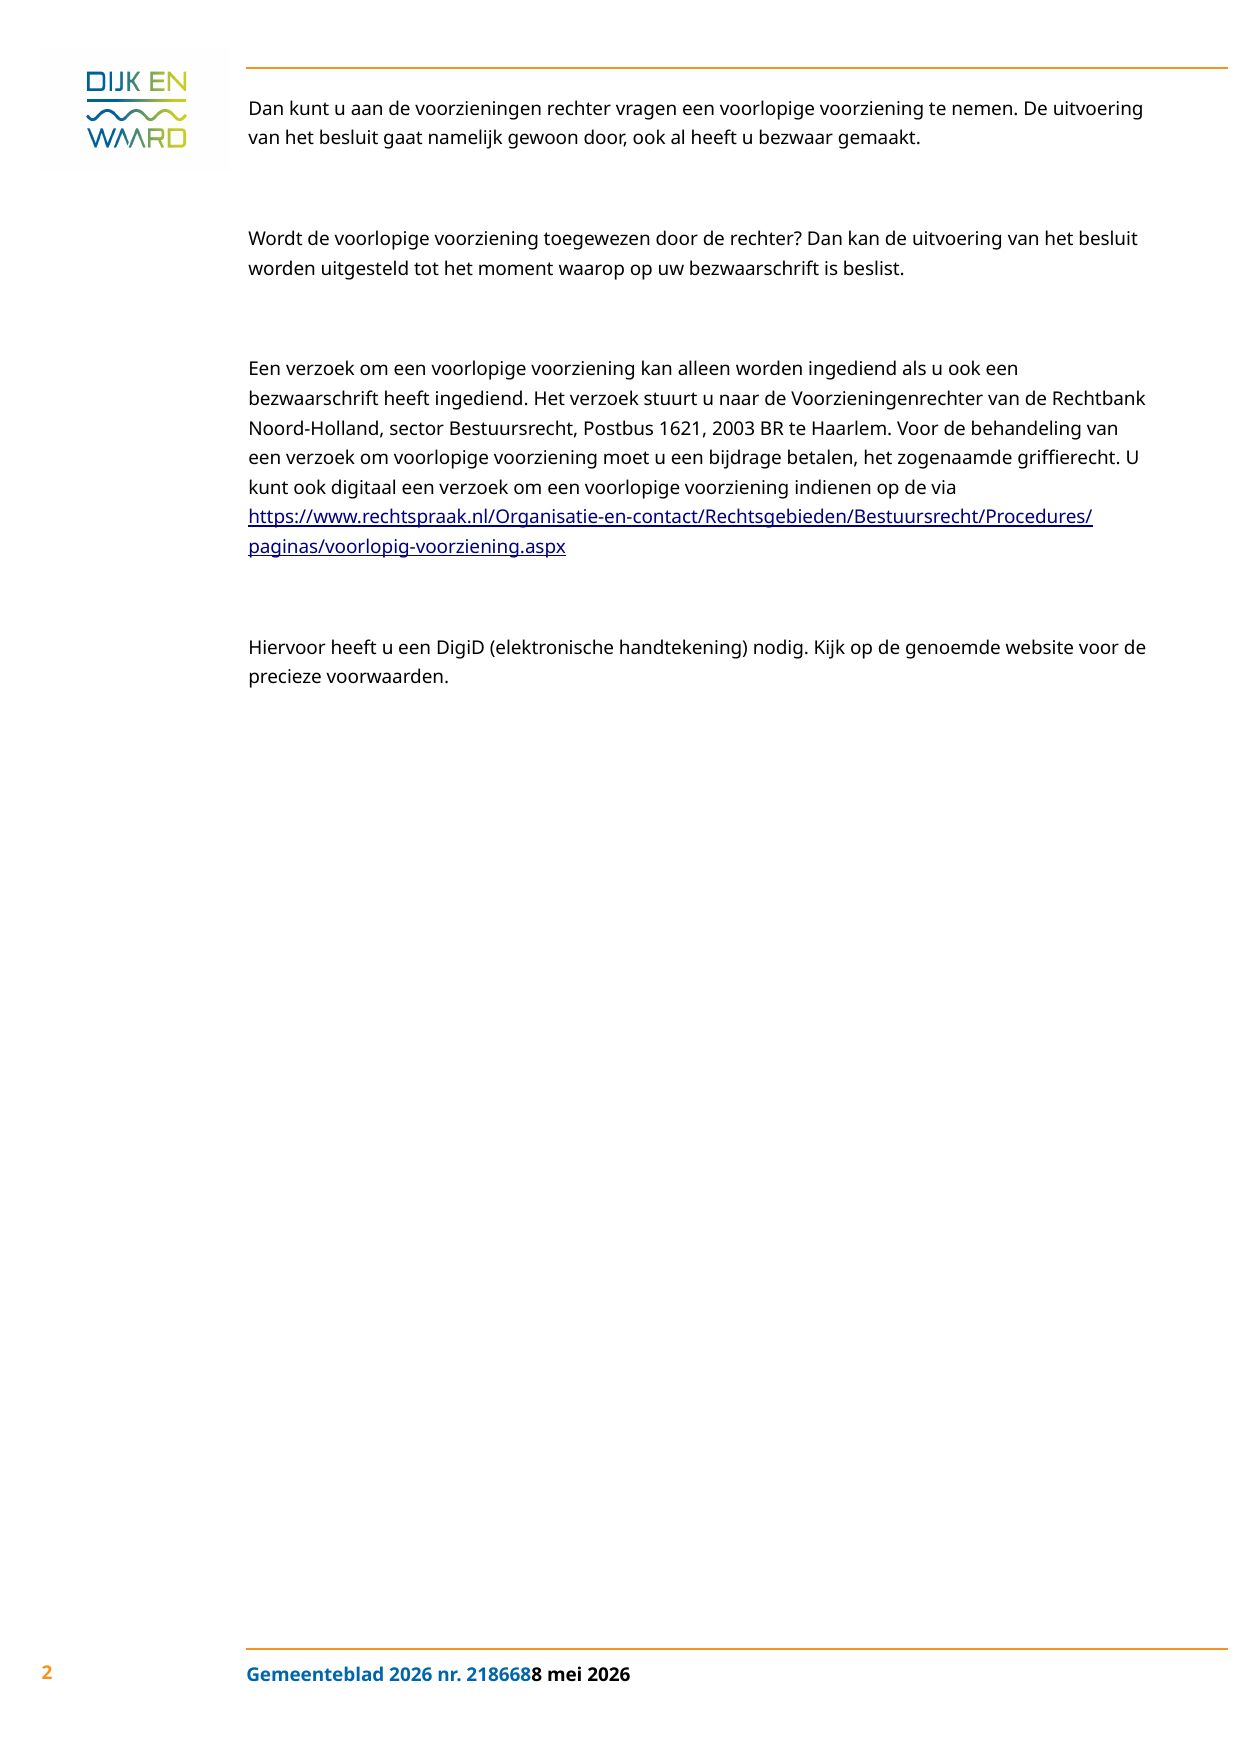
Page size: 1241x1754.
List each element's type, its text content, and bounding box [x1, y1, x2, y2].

picture [41, 47, 231, 172]
text Hiervoor heeft u een DigiD (elektronische handtekening) nodig. Kijk op de genoemde website voor de precieze voorwaarden. [248, 634, 1152, 689]
text Dan kunt u aan de voorzieningen rechter vragen een voorlopige voorziening te nemen. De uitvoering van het besluit gaat namelijk gewoon door, ook al heeft u bezwaar gemaakt. [248, 95, 1152, 150]
text Een verzoek om een voorlopige voorziening kan alleen worden ingediend als u ook een bezwaarschrift heeft ingediend. Het verzoek stuurt u naar de Voorzieningenrechter van de Rechtbank Noord-Holland, sector Bestuursrecht, Postbus 1621, 2003 BR te Haarlem. Voor de behandeling van een verzoek om voorlopige voorziening moet u een bijdrage betalen, het zogenaamde griffierecht. U kunt ook digitaal een verzoek om een voorlopige voorziening indienen op de via https://www.rechtspraak.nl/Organisatie-en-contact/Rechtsgebieden/Bestuursrecht/Procedures/paginas/voorlopig-voorziening.aspx [248, 356, 1152, 559]
text Wordt de voorlopige voorziening toegewezen door de rechter? Dan kan de uitvoering van het besluit worden uitgesteld tot het moment waarop op uw bezwaarschrift is beslist. [248, 225, 1152, 281]
